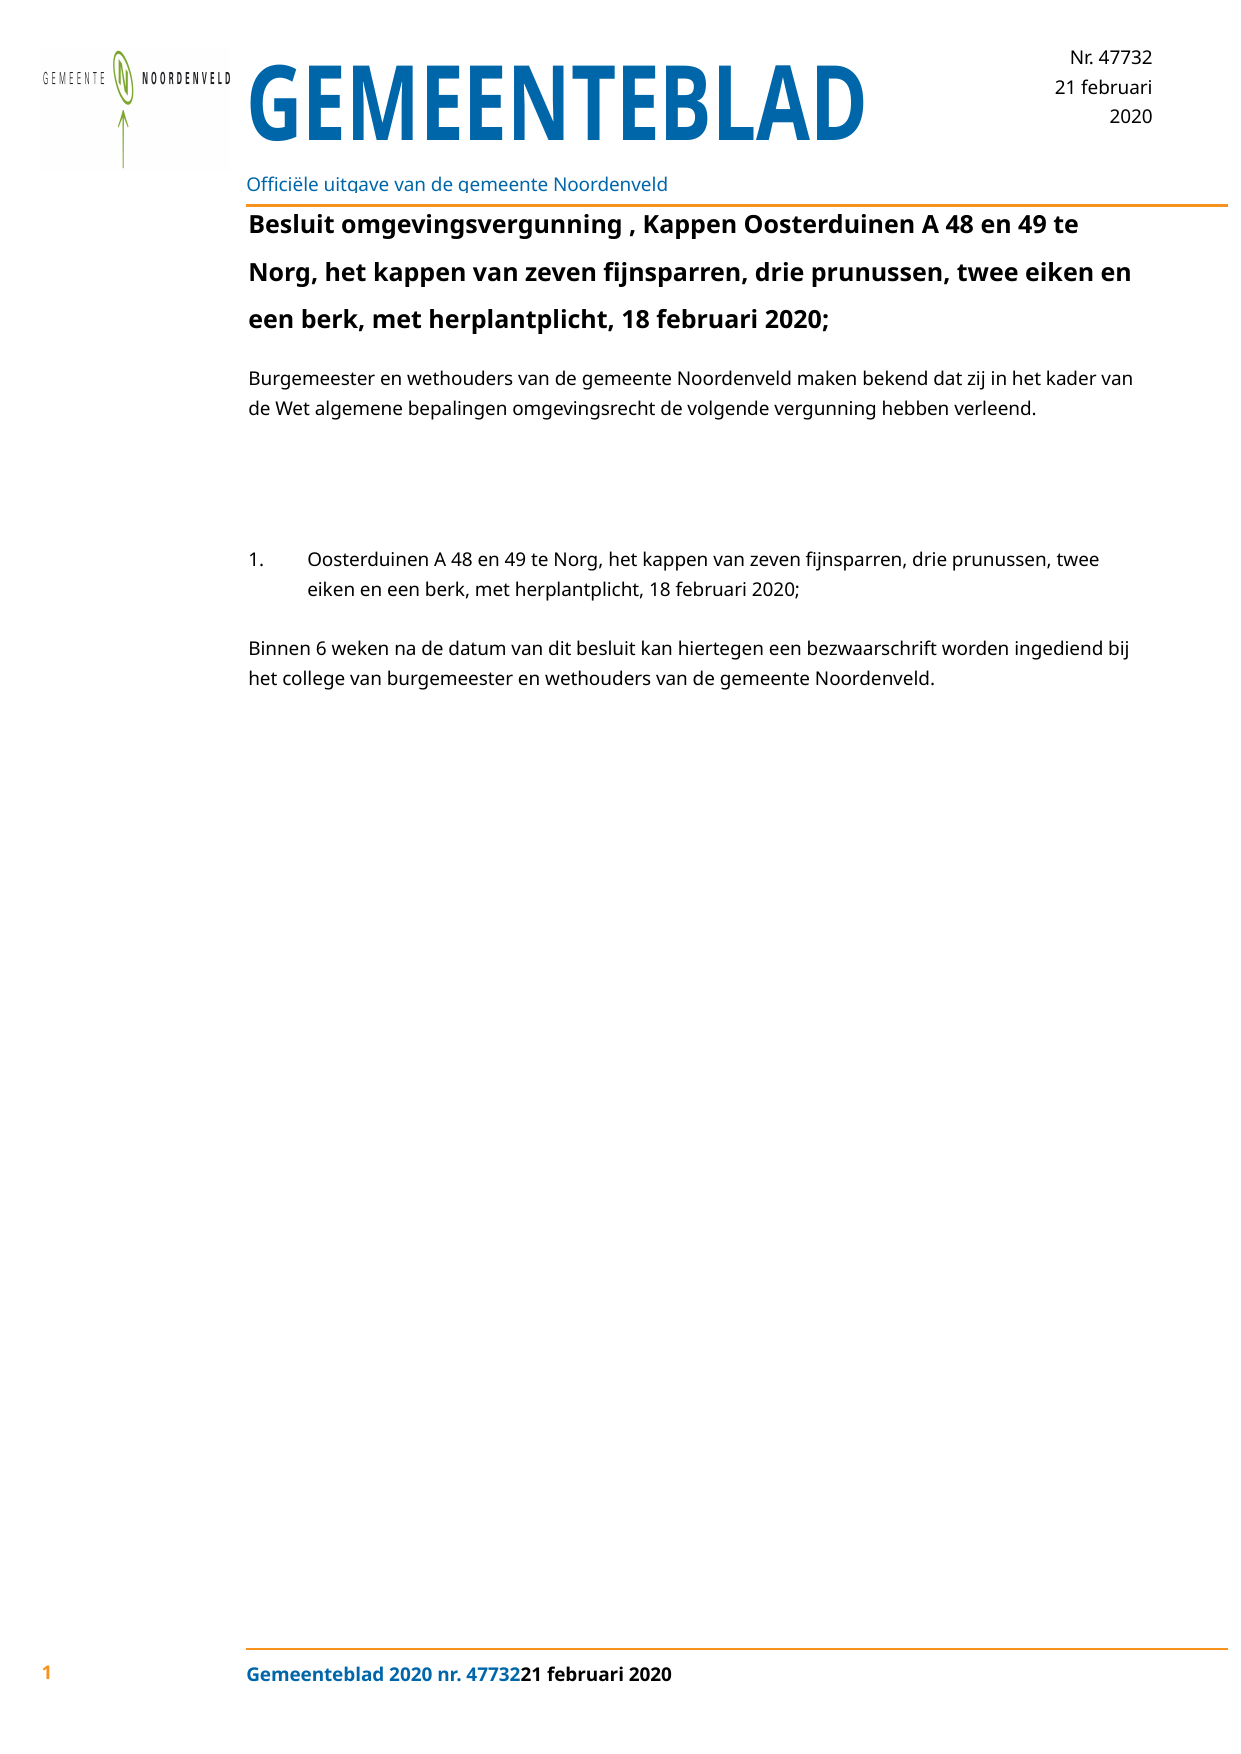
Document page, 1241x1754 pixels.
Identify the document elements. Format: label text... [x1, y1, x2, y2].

list Oosterduinen A 48 en 49 te Norg, het kappen van zeven fijnsparren, drie prunussen, twee eiken en een berk, met herplantplicht, 18 februari 2020; [248, 546, 1152, 602]
text Besluit omgevingsvergunning , Kappen Oosterduinen A 48 en 49 te Norg, het kappen van zeven fijnsparren, drie prunussen, twee eiken en een berk, met herplantplicht, 18 februari 2020; [248, 207, 1152, 336]
text Binnen 6 weken na de datum van dit besluit kan hiertegen een bezwaarschrift worden ingediend bij het college van burgemeester en wethouders van de gemeente Noordenveld. [248, 635, 1152, 690]
picture [41, 47, 231, 172]
text Burgemeester en wethouders van de gemeente Noordenveld maken bekend dat zij in het kader van de Wet algemene bepalingen omgevingsrecht de volgende vergunning hebben verleend. [248, 366, 1152, 421]
